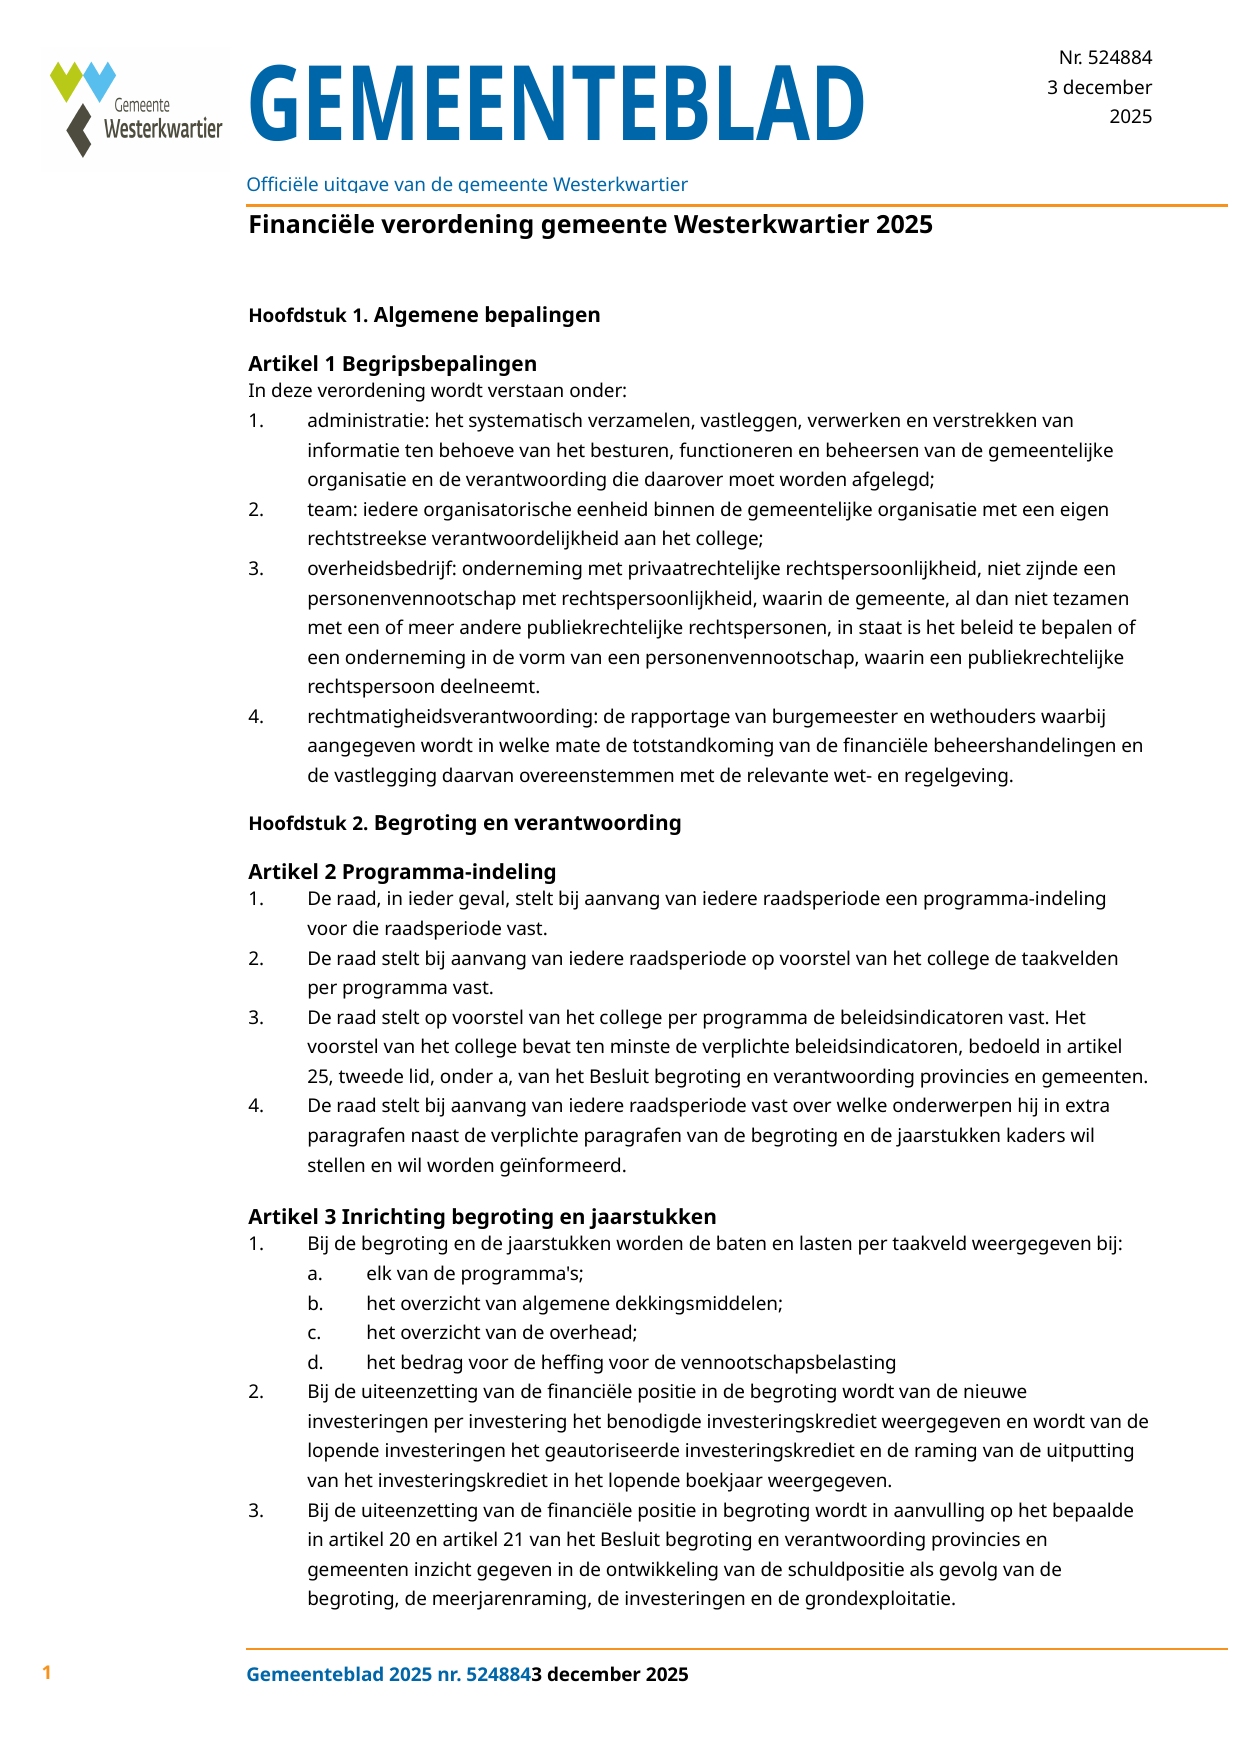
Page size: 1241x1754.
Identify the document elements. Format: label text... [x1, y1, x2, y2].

list De raad stelt bij aanvang van iedere raadsperiode op voorstel van het college de taakvelden per programma vast. [248, 945, 1152, 1000]
list het overzicht van de overhead; [307, 1319, 1152, 1345]
text Artikel 1 Begripsbepalingen [248, 349, 1152, 378]
list Bij de uiteenzetting van de financiële positie in de begroting wordt van de nieuwe investeringen per investering het benodigde investeringskrediet weergegeven en wordt van de lopende investeringen het geautoriseerde investeringskrediet en de raming van de uitputting van het investeringskrediet in het lopende boekjaar weergegeven. [248, 1378, 1152, 1493]
list De raad stelt op voorstel van het college per programma de beleidsindicatoren vast. Het voorstel van het college bevat ten minste de verplichte beleidsindicatoren, bedoeld in artikel 25, tweede lid, onder a, van het Besluit begroting en verantwoording provincies en gemeenten. [248, 1004, 1152, 1089]
list elk van de programma's; [307, 1260, 1152, 1286]
text Artikel 2 Programma-indeling [248, 857, 1152, 886]
text Artikel 3 Inrichting begroting en jaarstukken [248, 1202, 1152, 1231]
list administratie: het systematisch verzamelen, vastleggen, verwerken en verstrekken van informatie ten behoeve van het besturen, functioneren en beheersen van de gemeentelijke organisatie en de verantwoording die daarover moet worden afgelegd; [248, 407, 1152, 492]
list team: iedere organisatorische eenheid binnen de gemeentelijke organisatie met een eigen rechtstreekse verantwoordelijkheid aan het college; [248, 496, 1152, 551]
list De raad stelt bij aanvang van iedere raadsperiode vast over welke onderwerpen hij in extra paragrafen naast de verplichte paragrafen van de begroting en de jaarstukken kaders wil stellen en wil worden geïnformeerd. [248, 1093, 1152, 1177]
list overheidsbedrijf: onderneming met privaatrechtelijke rechtspersoonlijkheid, niet zijnde een personenvennootschap met rechtspersoonlijkheid, waarin de gemeente, al dan niet tezamen met een of meer andere publiekrechtelijke rechtspersonen, in staat is het beleid te bepalen of een onderneming in de vorm van een personenvennootschap, waarin een publiekrechtelijke rechtspersoon deelneemt. [248, 555, 1152, 699]
picture [41, 47, 231, 172]
text In deze verordening wordt verstaan onder: [248, 378, 1152, 403]
list rechtmatigheidsverantwoording: de rapportage van burgemeester en wethouders waarbij aangegeven wordt in welke mate de totstandkoming van de financiële beheershandelingen en de vastlegging daarvan overeenstemmen met de relevante wet- en regelgeving. [248, 703, 1152, 788]
text Hoofdstuk 2. Begroting en verantwoording [248, 808, 1152, 836]
list De raad, in ieder geval, stelt bij aanvang van iedere raadsperiode een programma-indeling voor die raadsperiode vast. [248, 886, 1152, 941]
list Bij de uiteenzetting van de financiële positie in begroting wordt in aanvulling op het bepaalde in artikel 20 en artikel 21 van het Besluit begroting en verantwoording provincies en gemeenten inzicht gegeven in de ontwikkeling van de schuldpositie als gevolg van de begroting, de meerjarenraming, de investeringen en de grondexploitatie. [248, 1497, 1152, 1611]
list het overzicht van algemene dekkingsmiddelen; [307, 1290, 1152, 1316]
list Bij de begroting en de jaarstukken worden de baten en lasten per taakveld weergegeven bij: [248, 1231, 1152, 1256]
text Financiële verordening gemeente Westerkwartier 2025 [248, 207, 1152, 241]
text Hoofdstuk 1. Algemene bepalingen [248, 300, 1152, 328]
list het bedrag voor de heffing voor de vennootschapsbelasting [307, 1349, 1152, 1375]
